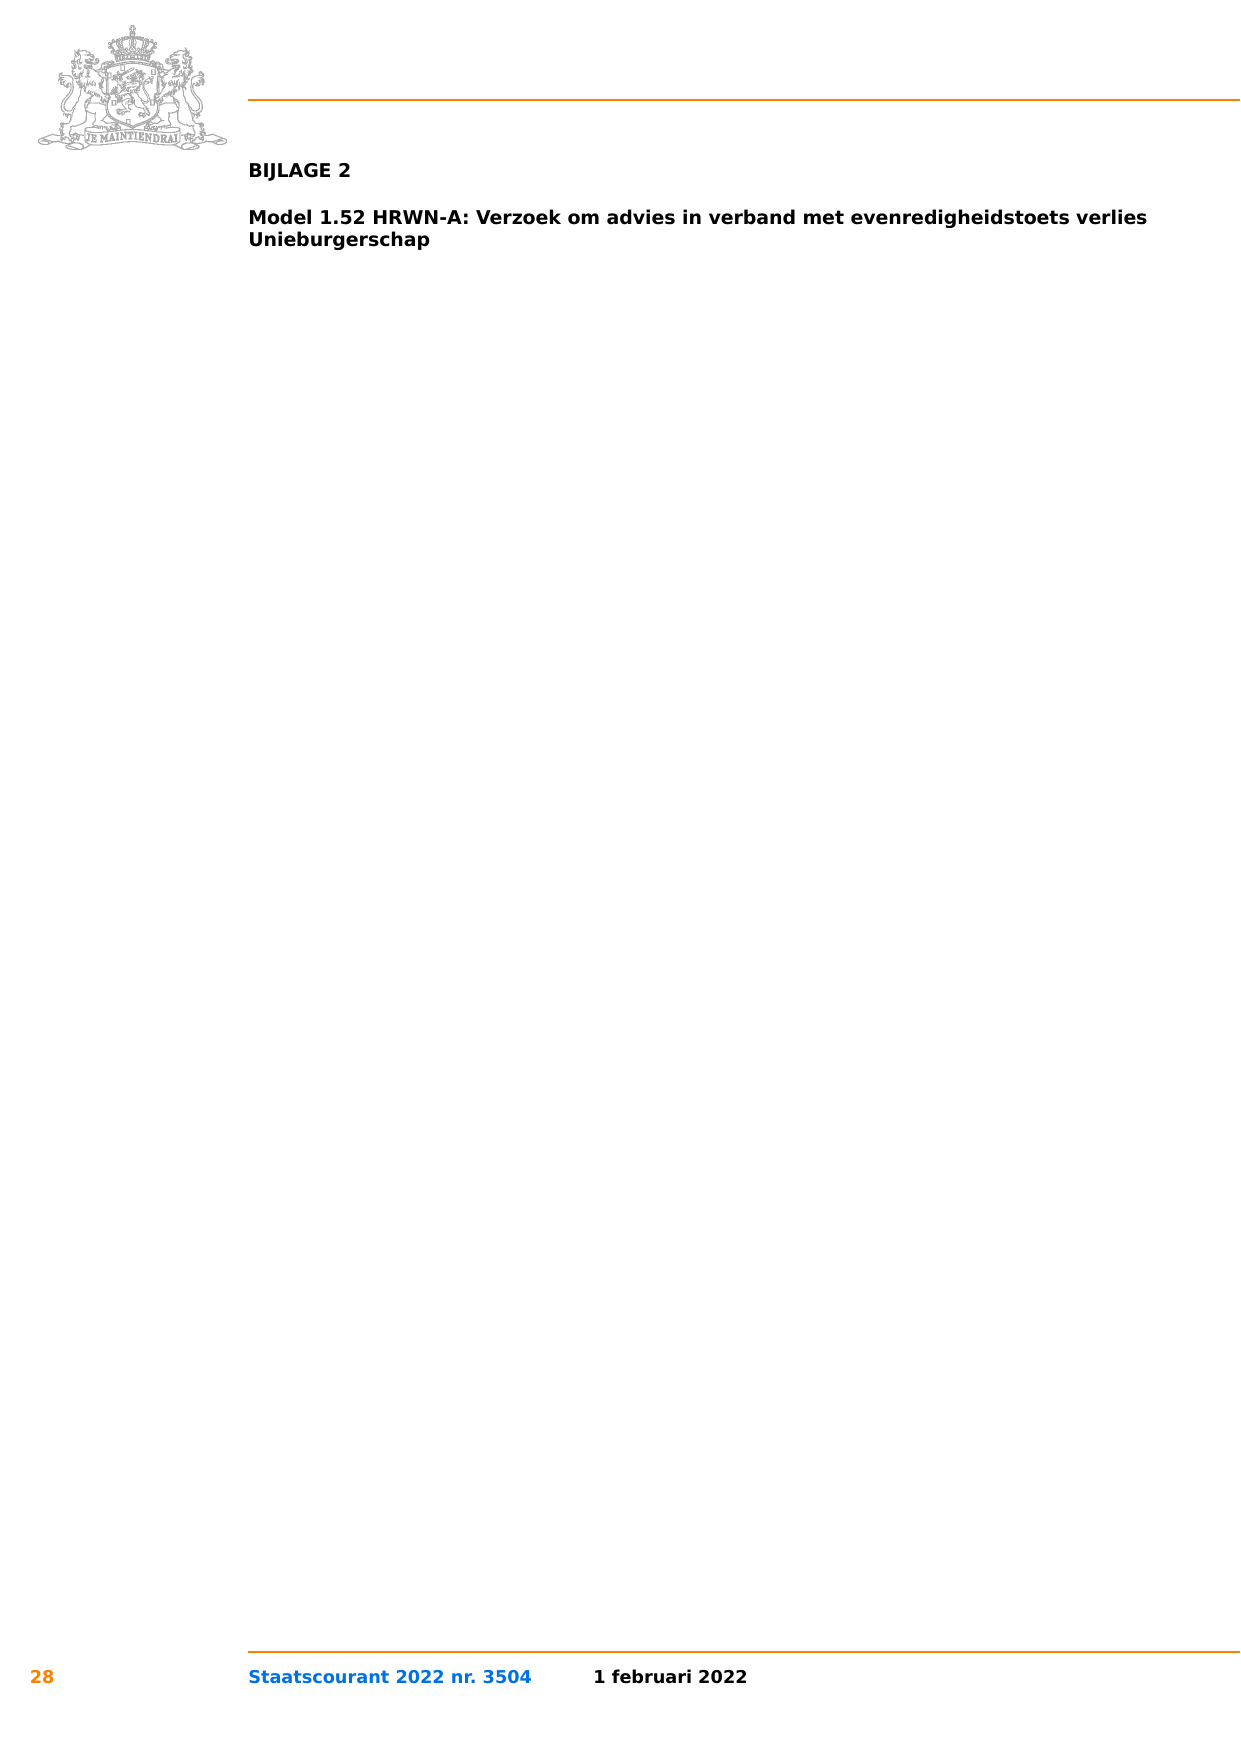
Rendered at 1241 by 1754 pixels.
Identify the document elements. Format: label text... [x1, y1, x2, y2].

text Model 1.52 HRWN-A: Verzoek om advies in verband met evenredigheidstoets verlies Unieburgerschap [248, 207, 1163, 251]
picture [38, 25, 227, 150]
subtitle BIJLAGE 2 [248, 160, 1163, 182]
